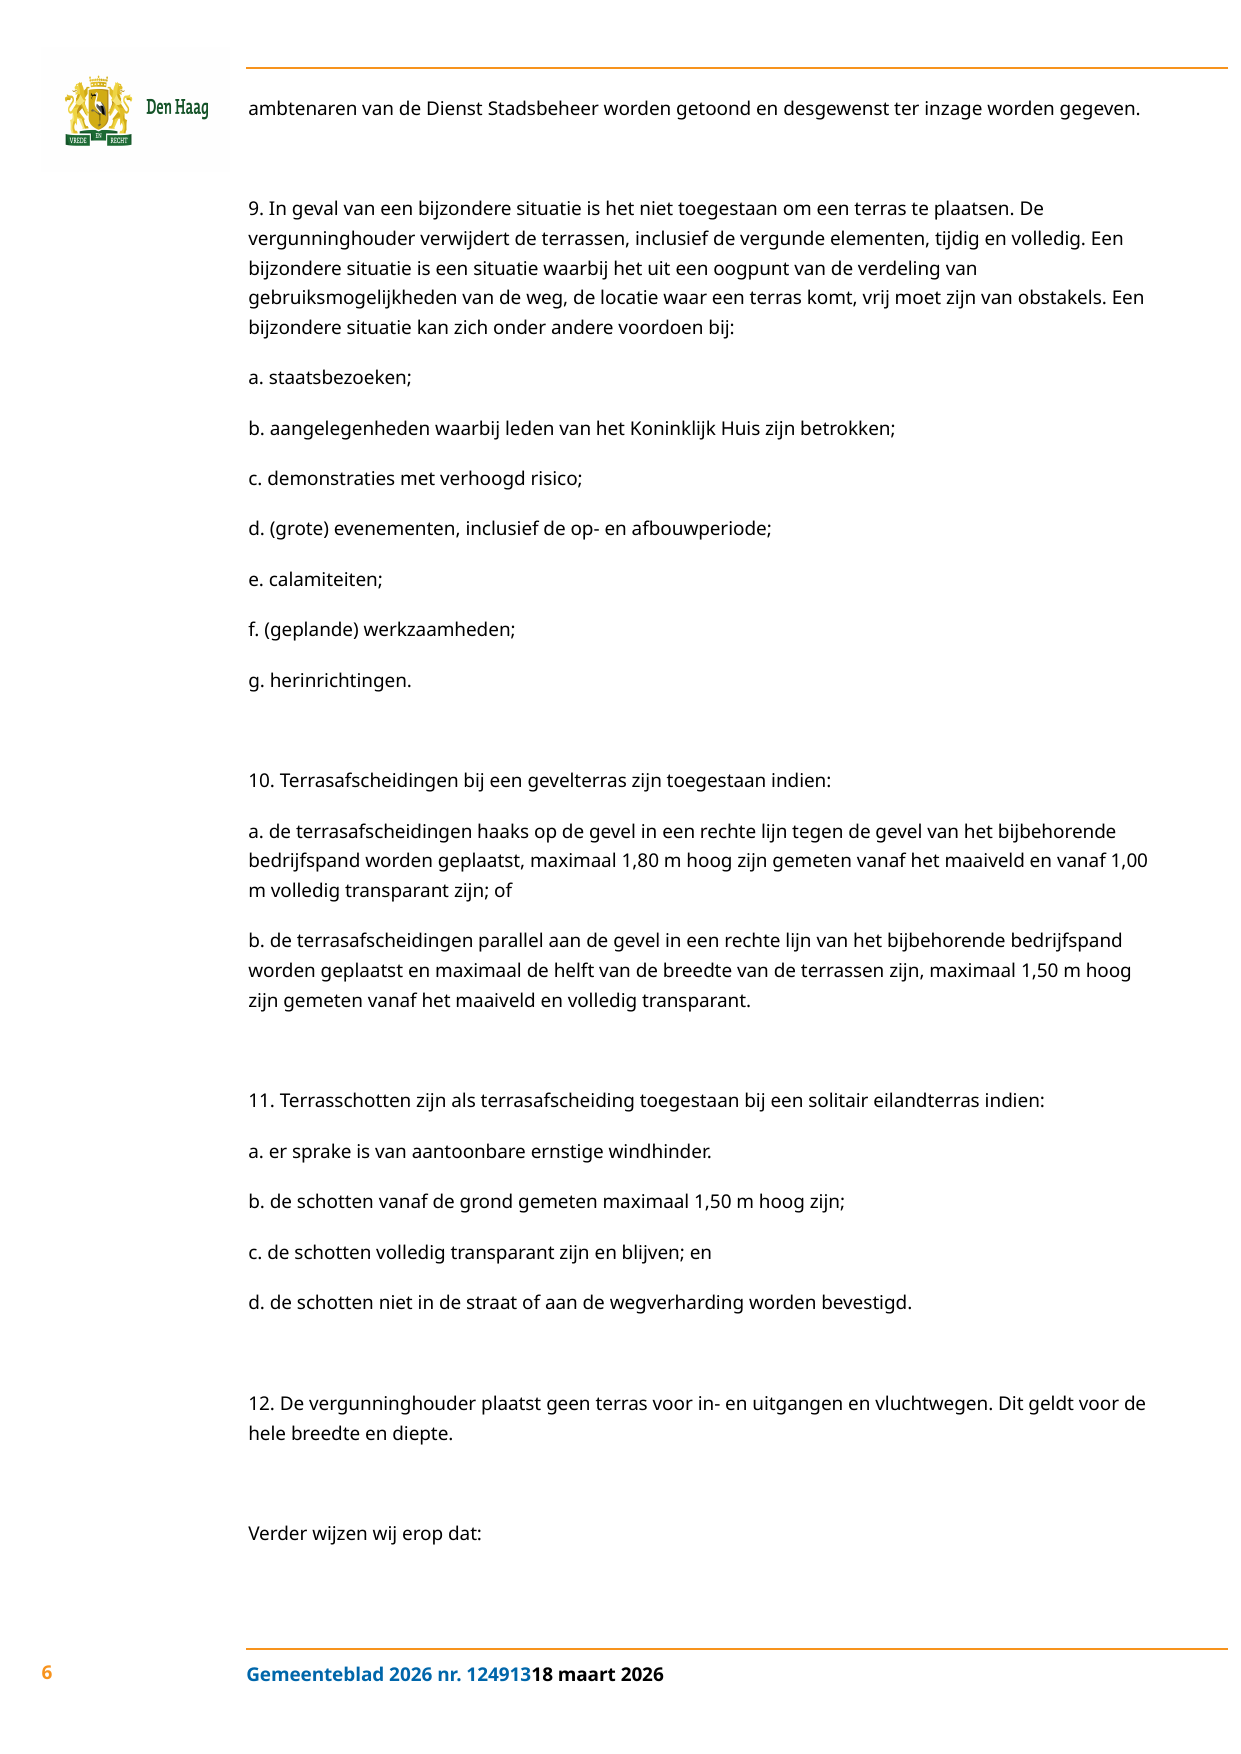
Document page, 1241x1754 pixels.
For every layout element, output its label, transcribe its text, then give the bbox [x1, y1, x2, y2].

text a. staatsbezoeken; [248, 364, 1152, 390]
text f. (geplande) werkzaamheden; [248, 616, 1152, 642]
text e. calamiteiten; [248, 566, 1152, 592]
text g. herinrichtingen. [248, 667, 1152, 693]
text 11. Terrasschotten zijn als terrasafscheiding toegestaan bij een solitair eilandterras indien: [248, 1088, 1152, 1113]
text d. (grote) evenementen, inclusief de op- en afbouwperiode; [248, 516, 1152, 541]
text Verder wijzen wij erop dat: [248, 1521, 1152, 1546]
text b. aangelegenheden waarbij leden van het Koninklijk Huis zijn betrokken; [248, 415, 1152, 441]
text a. de terrasafscheidingen haaks op de gevel in een rechte lijn tegen de gevel van het bijbehorende bedrijfspand worden geplaatst, maximaal 1,80 m hoog zijn gemeten vanaf het maaiveld en vanaf 1,00 m volledig transparant zijn; of [248, 818, 1152, 903]
text b. de terrasafscheidingen parallel aan de gevel in een rechte lijn van het bijbehorende bedrijfspand worden geplaatst en maximaal de helft van de breedte van de terrassen zijn, maximaal 1,50 m hoog zijn gemeten vanaf het maaiveld en volledig transparant. [248, 928, 1152, 1013]
text ambtenaren van de Dienst Stadsbeheer worden getoond en desgewenst ter inzage worden gegeven. [248, 95, 1152, 121]
text 10. Terrasafscheidingen bij een gevelterras zijn toegestaan indien: [248, 768, 1152, 793]
text c. de schotten volledig transparant zijn en blijven; en [248, 1239, 1152, 1265]
text a. er sprake is van aantoonbare ernstige windhinder. [248, 1138, 1152, 1164]
text 9. In geval van een bijzondere situatie is het niet toegestaan om een terras te plaatsen. De vergunninghouder verwijdert de terrassen, inclusief de vergunde elementen, tijdig en volledig. Een bijzondere situatie is een situatie waarbij het uit een oogpunt van de verdeling van gebruiksmogelijkheden van de weg, de locatie waar een terras komt, vrij moet zijn van obstakels. Een bijzondere situatie kan zich onder andere voordoen bij: [248, 196, 1152, 340]
text 12. De vergunninghouder plaatst geen terras voor in- en uitgangen en vluchtwegen. Dit geldt voor de hele breedte en diepte. [248, 1390, 1152, 1446]
text d. de schotten niet in de straat of aan de wegverharding worden bevestigd. [248, 1289, 1152, 1315]
text c. demonstraties met verhoogd risico; [248, 465, 1152, 491]
picture [41, 47, 231, 172]
text b. de schotten vanaf de grond gemeten maximaal 1,50 m hoog zijn; [248, 1188, 1152, 1214]
